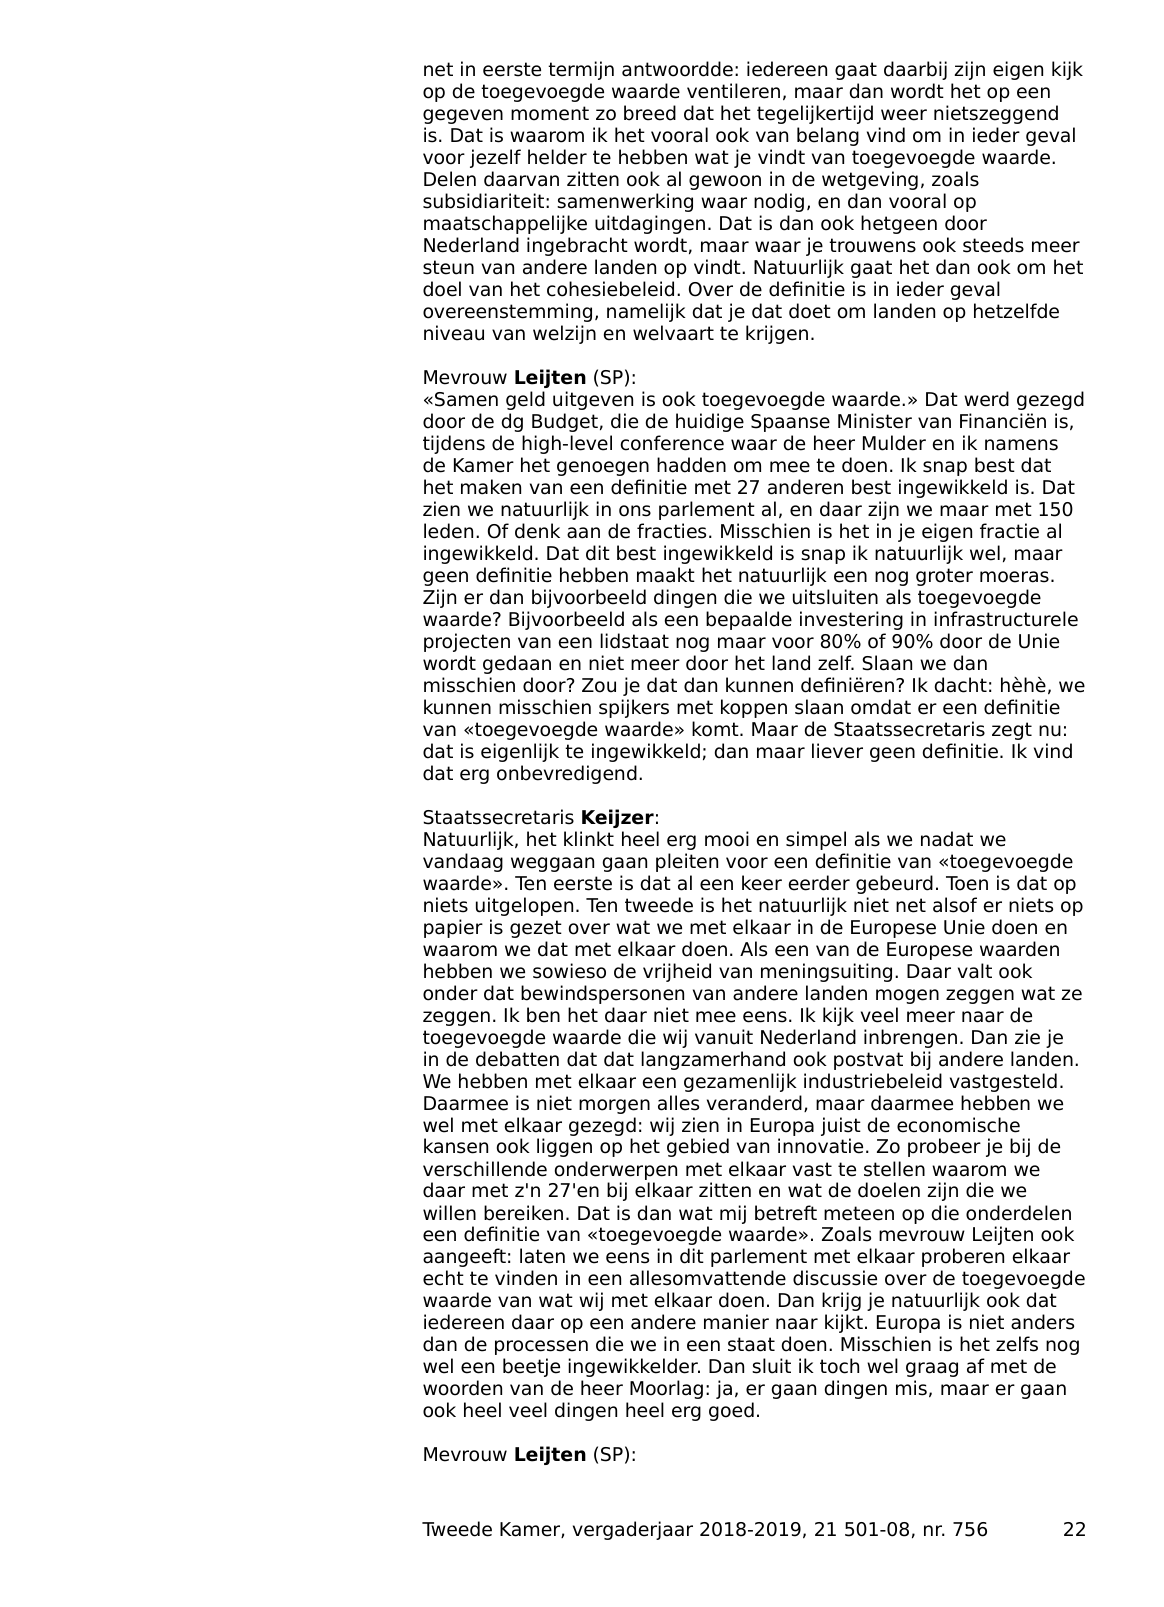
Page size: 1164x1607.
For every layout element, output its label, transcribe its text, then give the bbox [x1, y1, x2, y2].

text «Samen geld uitgeven is ook toegevoegde waarde.» Dat werd gezegd door de dg Budget, die de huidige Spaanse Minister van Financiën is, tijdens de high-level conference waar de heer Mulder en ik namens de Kamer het genoegen hadden om mee te doen. Ik snap best dat het maken van een definitie met 27 anderen best ingewikkeld is. Dat zien we natuurlijk in ons parlement al, en daar zijn we maar met 150 leden. Of denk aan de fracties. Misschien is het in je eigen fractie al ingewikkeld. Dat dit best ingewikkeld is snap ik natuurlijk wel, maar geen definitie hebben maakt het natuurlijk een nog groter moeras. Zijn er dan bijvoorbeeld dingen die we uitsluiten als toegevoegde waarde? Bijvoorbeeld als een bepaalde investering in infrastructurele projecten van een lidstaat nog maar voor 80% of 90% door de Unie wordt gedaan en niet meer door het land zelf. Slaan we dan misschien door? Zou je dat dan kunnen definiëren? Ik dacht: hèhè, we kunnen misschien spijkers met koppen slaan omdat er een definitie van «toegevoegde waarde» komt. Maar de Staatssecretaris zegt nu: dat is eigenlijk te ingewikkeld; dan maar liever geen definitie. Ik vind dat erg onbevredigend. [422, 389, 1087, 784]
text Staatssecretaris Keijzer: [422, 807, 1087, 829]
text Mevrouw Leijten (SP): [422, 1444, 1087, 1466]
text Natuurlijk, het klinkt heel erg mooi en simpel als we nadat we vandaag weggaan gaan pleiten voor een definitie van «toegevoegde waarde». Ten eerste is dat al een keer eerder gebeurd. Toen is dat op niets uitgelopen. Ten tweede is het natuurlijk niet net alsof er niets op papier is gezet over wat we met elkaar in de Europese Unie doen en waarom we dat met elkaar doen. Als een van de Europese waarden hebben we sowieso de vrijheid van meningsuiting. Daar valt ook onder dat bewindspersonen van andere landen mogen zeggen wat ze zeggen. Ik ben het daar niet mee eens. Ik kijk veel meer naar de toegevoegde waarde die wij vanuit Nederland inbrengen. Dan zie je in de debatten dat dat langzamerhand ook postvat bij andere landen. We hebben met elkaar een gezamenlijk industriebeleid vastgesteld. Daarmee is niet morgen alles veranderd, maar daarmee hebben we wel met elkaar gezegd: wij zien in Europa juist de economische kansen ook liggen op het gebied van innovatie. Zo probeer je bij de verschillende onderwerpen met elkaar vast te stellen waarom we daar met z'n 27'en bij elkaar zitten en wat de doelen zijn die we willen bereiken. Dat is dan wat mij betreft meteen op die onderdelen een definitie van «toegevoegde waarde». Zoals mevrouw Leijten ook aangeeft: laten we eens in dit parlement met elkaar proberen elkaar echt te vinden in een allesomvattende discussie over de toegevoegde waarde van wat wij met elkaar doen. Dan krijg je natuurlijk ook dat iedereen daar op een andere manier naar kijkt. Europa is niet anders dan de processen die we in een staat doen. Misschien is het zelfs nog wel een beetje ingewikkelder. Dan sluit ik toch wel graag af met de woorden van de heer Moorlag: ja, er gaan dingen mis, maar er gaan ook heel veel dingen heel erg goed. [422, 829, 1087, 1422]
text net in eerste termijn antwoordde: iedereen gaat daarbij zijn eigen kijk op de toegevoegde waarde ventileren, maar dan wordt het op een gegeven moment zo breed dat het tegelijkertijd weer nietszeggend is. Dat is waarom ik het vooral ook van belang vind om in ieder geval voor jezelf helder te hebben wat je vindt van toegevoegde waarde. Delen daarvan zitten ook al gewoon in de wetgeving, zoals subsidiariteit: samenwerking waar nodig, en dan vooral op maatschappelijke uitdagingen. Dat is dan ook hetgeen door Nederland ingebracht wordt, maar waar je trouwens ook steeds meer steun van andere landen op vindt. Natuurlijk gaat het dan ook om het doel van het cohesiebeleid. Over de definitie is in ieder geval overeenstemming, namelijk dat je dat doet om landen op hetzelfde niveau van welzijn en welvaart te krijgen. [422, 59, 1087, 345]
text Mevrouw Leijten (SP): [422, 367, 1087, 389]
